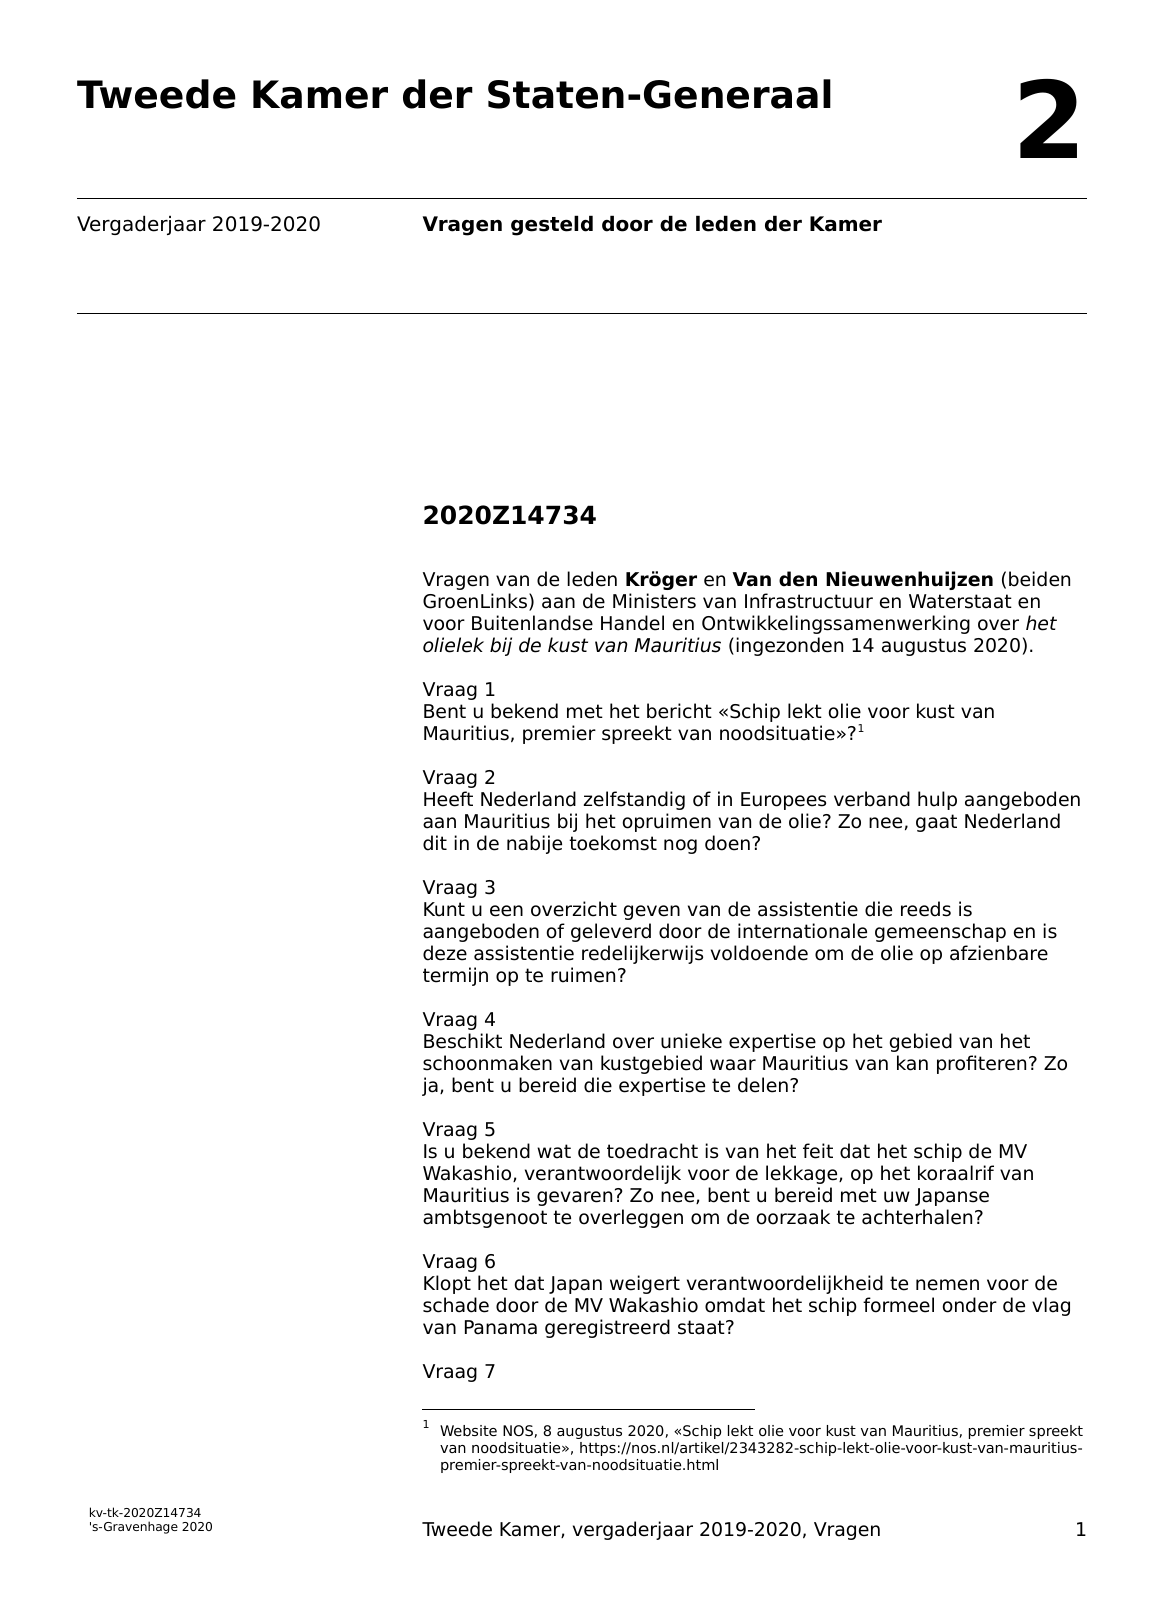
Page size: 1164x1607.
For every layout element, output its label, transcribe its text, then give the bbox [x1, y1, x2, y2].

text Vraag 5 [422, 1119, 1087, 1141]
text Kunt u een overzicht geven van de assistentie die reeds is aangeboden of geleverd door de internationale gemeenschap en is deze assistentie redelijkerwijs voldoende om de olie op afzienbare termijn op te ruimen? [422, 899, 1087, 987]
table_header 2 [886, 59, 1087, 198]
text 2020Z14734 [422, 501, 1087, 531]
text Vraag 3 [422, 877, 1087, 899]
text Klopt het dat Japan weigert verantwoordelijkheid te nemen voor de schade door de MV Wakashio omdat het schip formeel onder de vlag van Panama geregistreerd staat? [422, 1273, 1087, 1339]
text Vraag 4 [422, 1009, 1087, 1031]
table_cell Vergaderjaar 2019-2020 [77, 199, 422, 313]
text kv-tk-2020Z14734 [88, 1506, 323, 1520]
text Vraag 7 [422, 1361, 1087, 1383]
text Bent u bekend met het bericht «Schip lekt olie voor kust van Mauritius, premier spreekt van noodsituatie»? [422, 701, 1087, 745]
text Vraag 6 [422, 1251, 1087, 1273]
table_header Tweede Kamer der Staten-Generaal [77, 59, 886, 198]
text Vragen van de leden Kröger en Van den Nieuwenhuijzen (beiden GroenLinks) aan de Ministers van Infrastructuur en Waterstaat en voor Buitenlandse Handel en Ontwikkelingssamenwerking over het olielek bij de kust van Mauritius (ingezonden 14 augustus 2020). [422, 569, 1087, 657]
text Website NOS, 8 augustus 2020, «Schip lekt olie voor kust van Mauritius, premier spreekt van noodsituatie», https://nos.nl/artikel/2343282-schip-lekt-olie-voor-kust-van-mauritius-premier-spreekt-van-noodsituatie.html [422, 1418, 1087, 1474]
text Vraag 1 [422, 679, 1087, 701]
text Heeft Nederland zelfstandig of in Europees verband hulp aangeboden aan Mauritius bij het opruimen van de olie? Zo nee, gaat Nederland dit in de nabije toekomst nog doen? [422, 789, 1087, 855]
text Beschikt Nederland over unieke expertise op het gebied van het schoonmaken van kustgebied waar Mauritius van kan profiteren? Zo ja, bent u bereid die expertise te delen? [422, 1031, 1087, 1097]
text 's-Gravenhage 2020 [88, 1520, 323, 1534]
text Vraag 2 [422, 767, 1087, 789]
text Is u bekend wat de toedracht is van het feit dat het schip de MV Wakashio, verantwoordelijk voor de lekkage, op het koraalrif van Mauritius is gevaren? Zo nee, bent u bereid met uw Japanse ambtsgenoot te overleggen om de oorzaak te achterhalen? [422, 1141, 1087, 1229]
table_cell Vragen gesteld door de leden der Kamer [422, 199, 1087, 313]
